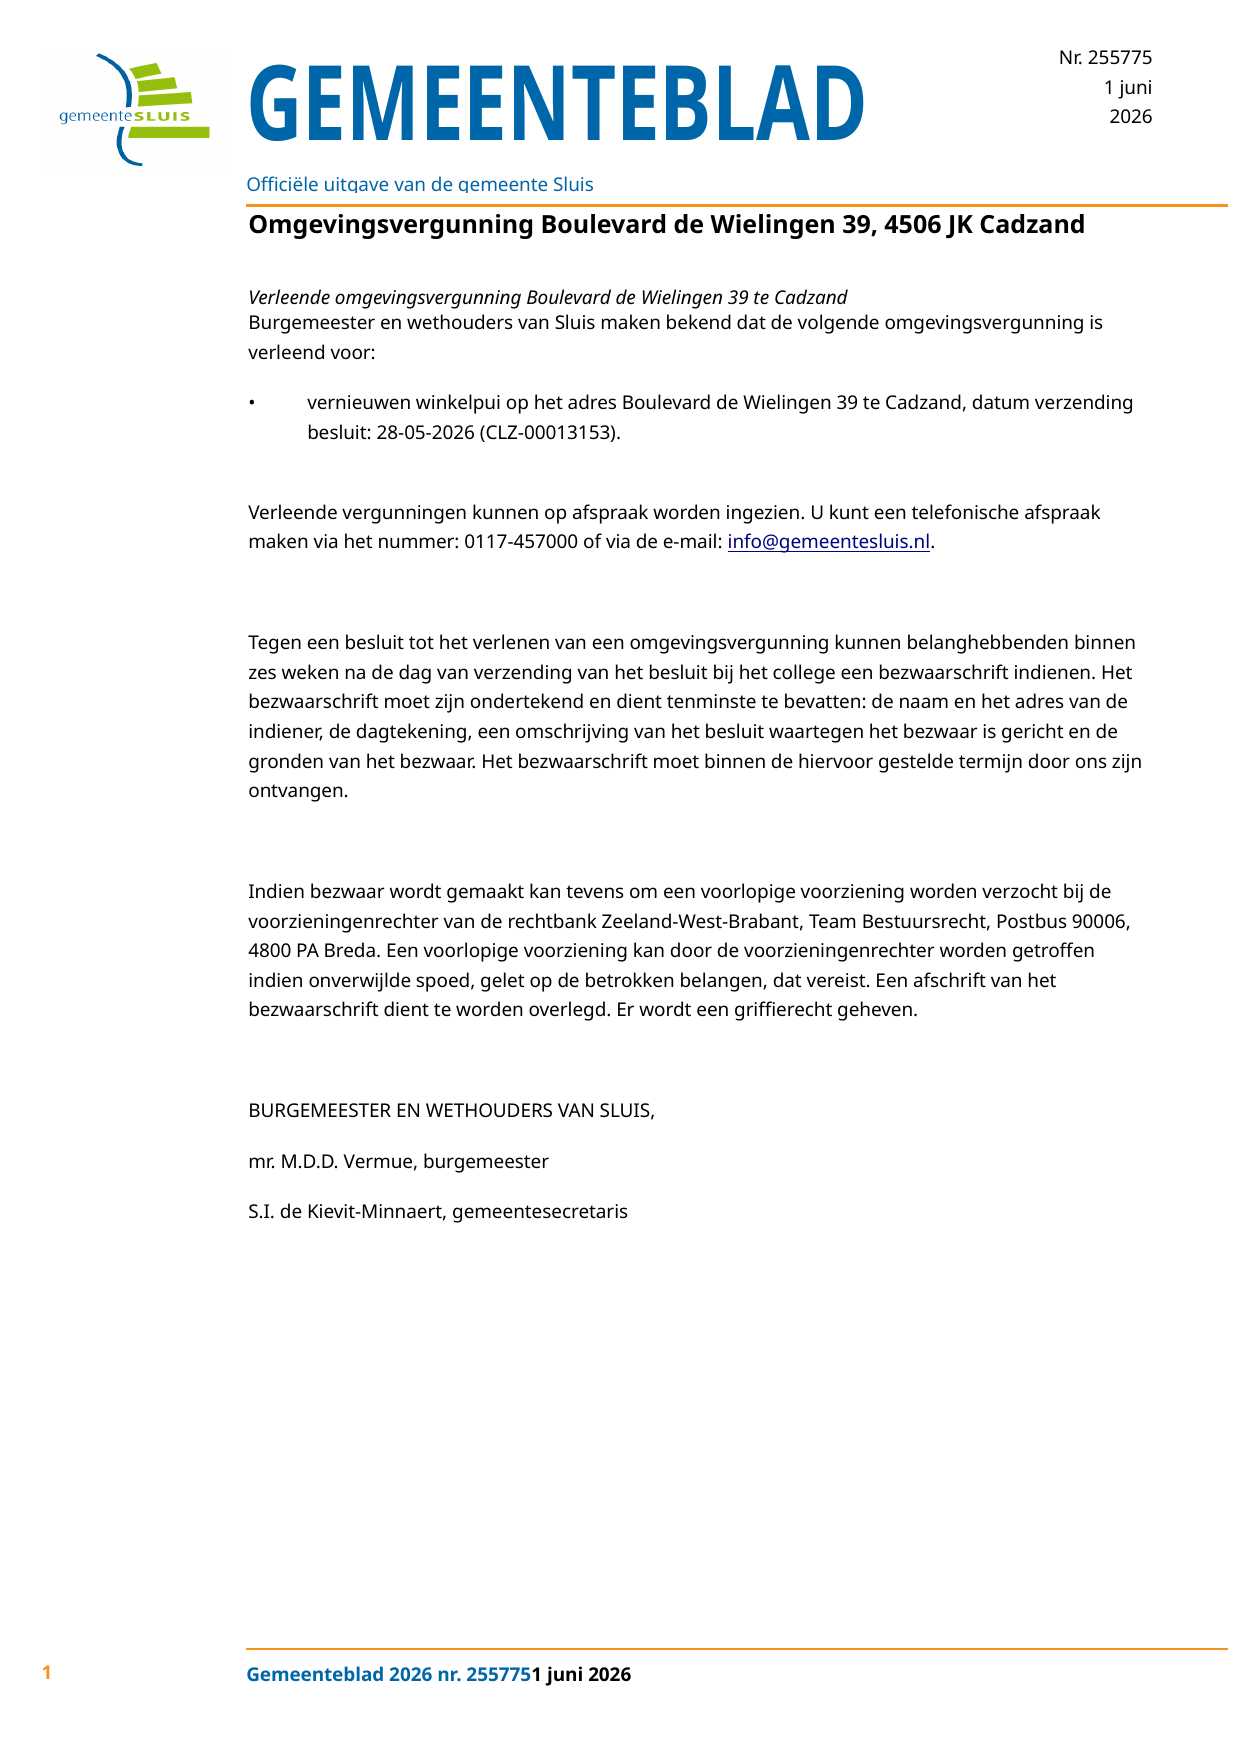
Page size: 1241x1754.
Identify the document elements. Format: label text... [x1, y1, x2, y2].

text Burgemeester en wethouders van Sluis maken bekend dat de volgende omgevingsvergunning is verleend voor: [248, 309, 1152, 365]
text Indien bezwaar wordt gemaakt kan tevens om een voorlopige voorziening worden verzocht bij de voorzieningenrechter van de rechtbank Zeeland-West-Brabant, Team Bestuursrecht, Postbus 90006, 4800 PA Breda. Een voorlopige voorziening kan door de voorzieningenrechter worden getroffen indien onverwijlde spoed, gelet op de betrokken belangen, dat vereist. Een afschrift van het bezwaarschrift dient te worden overlegd. Er wordt een griffierecht geheven. [248, 878, 1152, 1022]
text Omgevingsvergunning Boulevard de Wielingen 39, 4506 JK Cadzand [248, 207, 1152, 241]
list vernieuwen winkelpui op het adres Boulevard de Wielingen 39 te Cadzand, datum verzending besluit: 28-05-2026 (CLZ-00013153). [248, 389, 1152, 445]
text Verleende vergunningen kunnen op afspraak worden ingezien. U kunt een telefonische afspraak maken via het nummer: 0117-457000 of via de e-mail: info@gemeentesluis.nl. [248, 499, 1152, 554]
text BURGEMEESTER EN WETHOUDERS VAN SLUIS, [248, 1097, 1152, 1123]
text mr. M.D.D. Vermue, burgemeester [248, 1148, 1152, 1174]
text Verleende omgevingsvergunning Boulevard de Wielingen 39 te Cadzand [248, 284, 1152, 309]
text Tegen een besluit tot het verlenen van een omgevingsvergunning kunnen belanghebbenden binnen zes weken na de dag van verzending van het besluit bij het college een bezwaarschrift indienen. Het bezwaarschrift moet zijn ondertekend en dient tenminste te bevatten: de naam en het adres van de indiener, de dagtekening, een omschrijving van het besluit waartegen het bezwaar is gericht en de gronden van het bezwaar. Het bezwaarschrift moet binnen de hiervoor gestelde termijn door ons zijn ontvangen. [248, 629, 1152, 803]
text S.I. de Kievit-Minnaert, gemeentesecretaris [248, 1198, 1152, 1224]
picture [41, 47, 231, 172]
